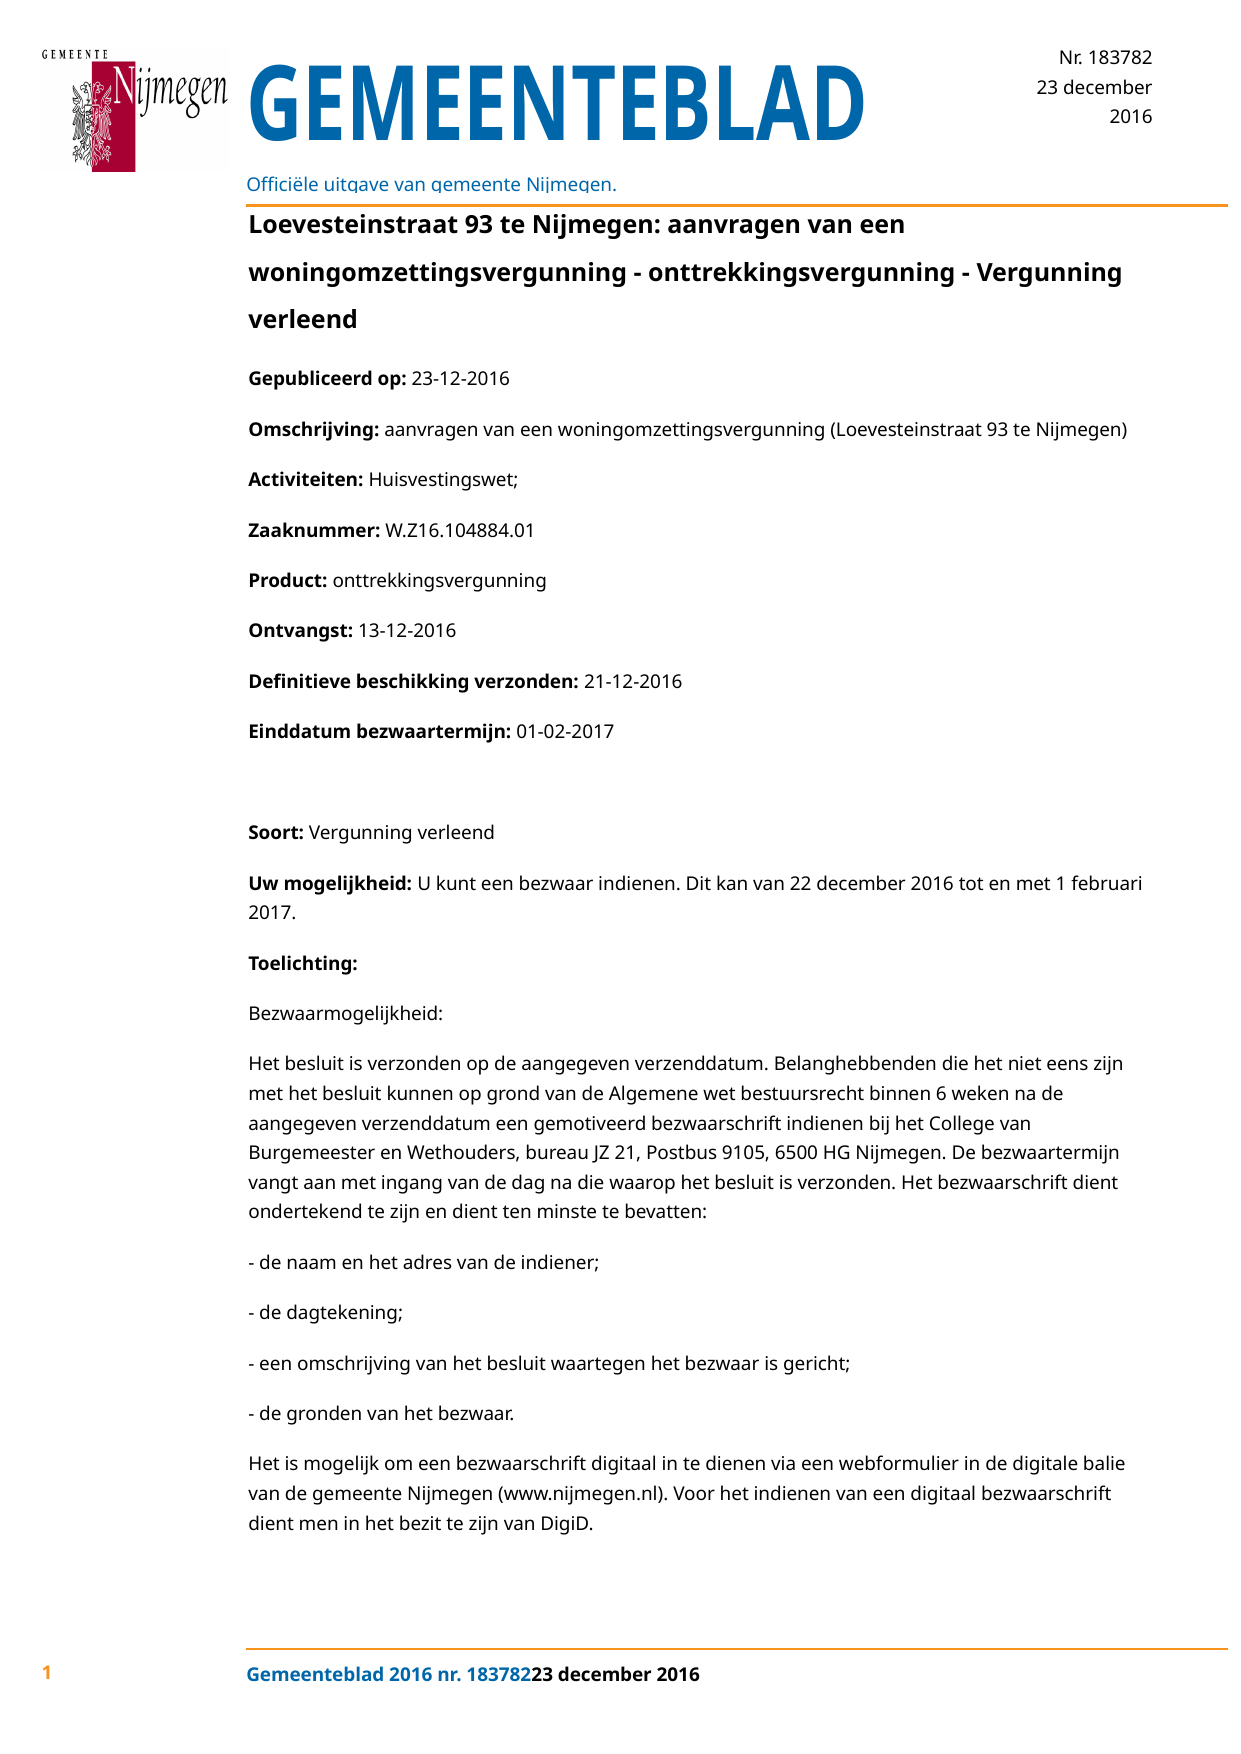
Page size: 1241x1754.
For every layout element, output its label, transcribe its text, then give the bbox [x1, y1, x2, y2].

text Zaaknummer: W.Z16.104884.01 [248, 517, 1152, 542]
picture [41, 47, 231, 172]
text Einddatum bezwaartermijn: 01-02-2017 [248, 718, 1152, 744]
text Bezwaarmogelijkheid: [248, 1000, 1152, 1026]
text Soort: Vergunning verleend [248, 819, 1152, 845]
text Gepubliceerd op: 23-12-2016 [248, 366, 1152, 391]
text Loevesteinstraat 93 te Nijmegen: aanvragen van een woningomzettingsvergunning - onttrekkingsvergunning - Vergunning verleend [248, 207, 1152, 336]
text - de gronden van het bezwaar. [248, 1400, 1152, 1426]
text - een omschrijving van het besluit waartegen het bezwaar is gericht; [248, 1350, 1152, 1375]
text - de dagtekening; [248, 1299, 1152, 1325]
text Het is mogelijk om een bezwaarschrift digitaal in te dienen via een webformulier in de digitale balie van de gemeente Nijmegen (www.nijmegen.nl). Voor het indienen van een digitaal bezwaarschrift dient men in het bezit te zijn van DigiD. [248, 1451, 1152, 1535]
text - de naam en het adres van de indiener; [248, 1249, 1152, 1274]
text Definitieve beschikking verzonden: 21-12-2016 [248, 668, 1152, 694]
text Product: onttrekkingsvergunning [248, 567, 1152, 593]
text Activiteiten: Huisvestingswet; [248, 466, 1152, 492]
text Omschrijving: aanvragen van een woningomzettingsvergunning (Loevesteinstraat 93 te Nijmegen) [248, 416, 1152, 442]
text Uw mogelijkheid: U kunt een bezwaar indienen. Dit kan van 22 december 2016 tot en met 1 februari 2017. [248, 870, 1152, 925]
text Ontvangst: 13-12-2016 [248, 618, 1152, 643]
text Toelichting: [248, 950, 1152, 975]
text Het besluit is verzonden op de aangegeven verzenddatum. Belanghebbenden die het niet eens zijn met het besluit kunnen op grond van de Algemene wet bestuursrecht binnen 6 weken na de aangegeven verzenddatum een gemotiveerd bezwaarschrift indienen bij het College van Burgemeester en Wethouders, bureau JZ 21, Postbus 9105, 6500 HG Nijmegen. De bezwaartermijn vangt aan met ingang van de dag na die waarop het besluit is verzonden. Het bezwaarschrift dient ondertekend te zijn en dient ten minste te bevatten: [248, 1051, 1152, 1224]
